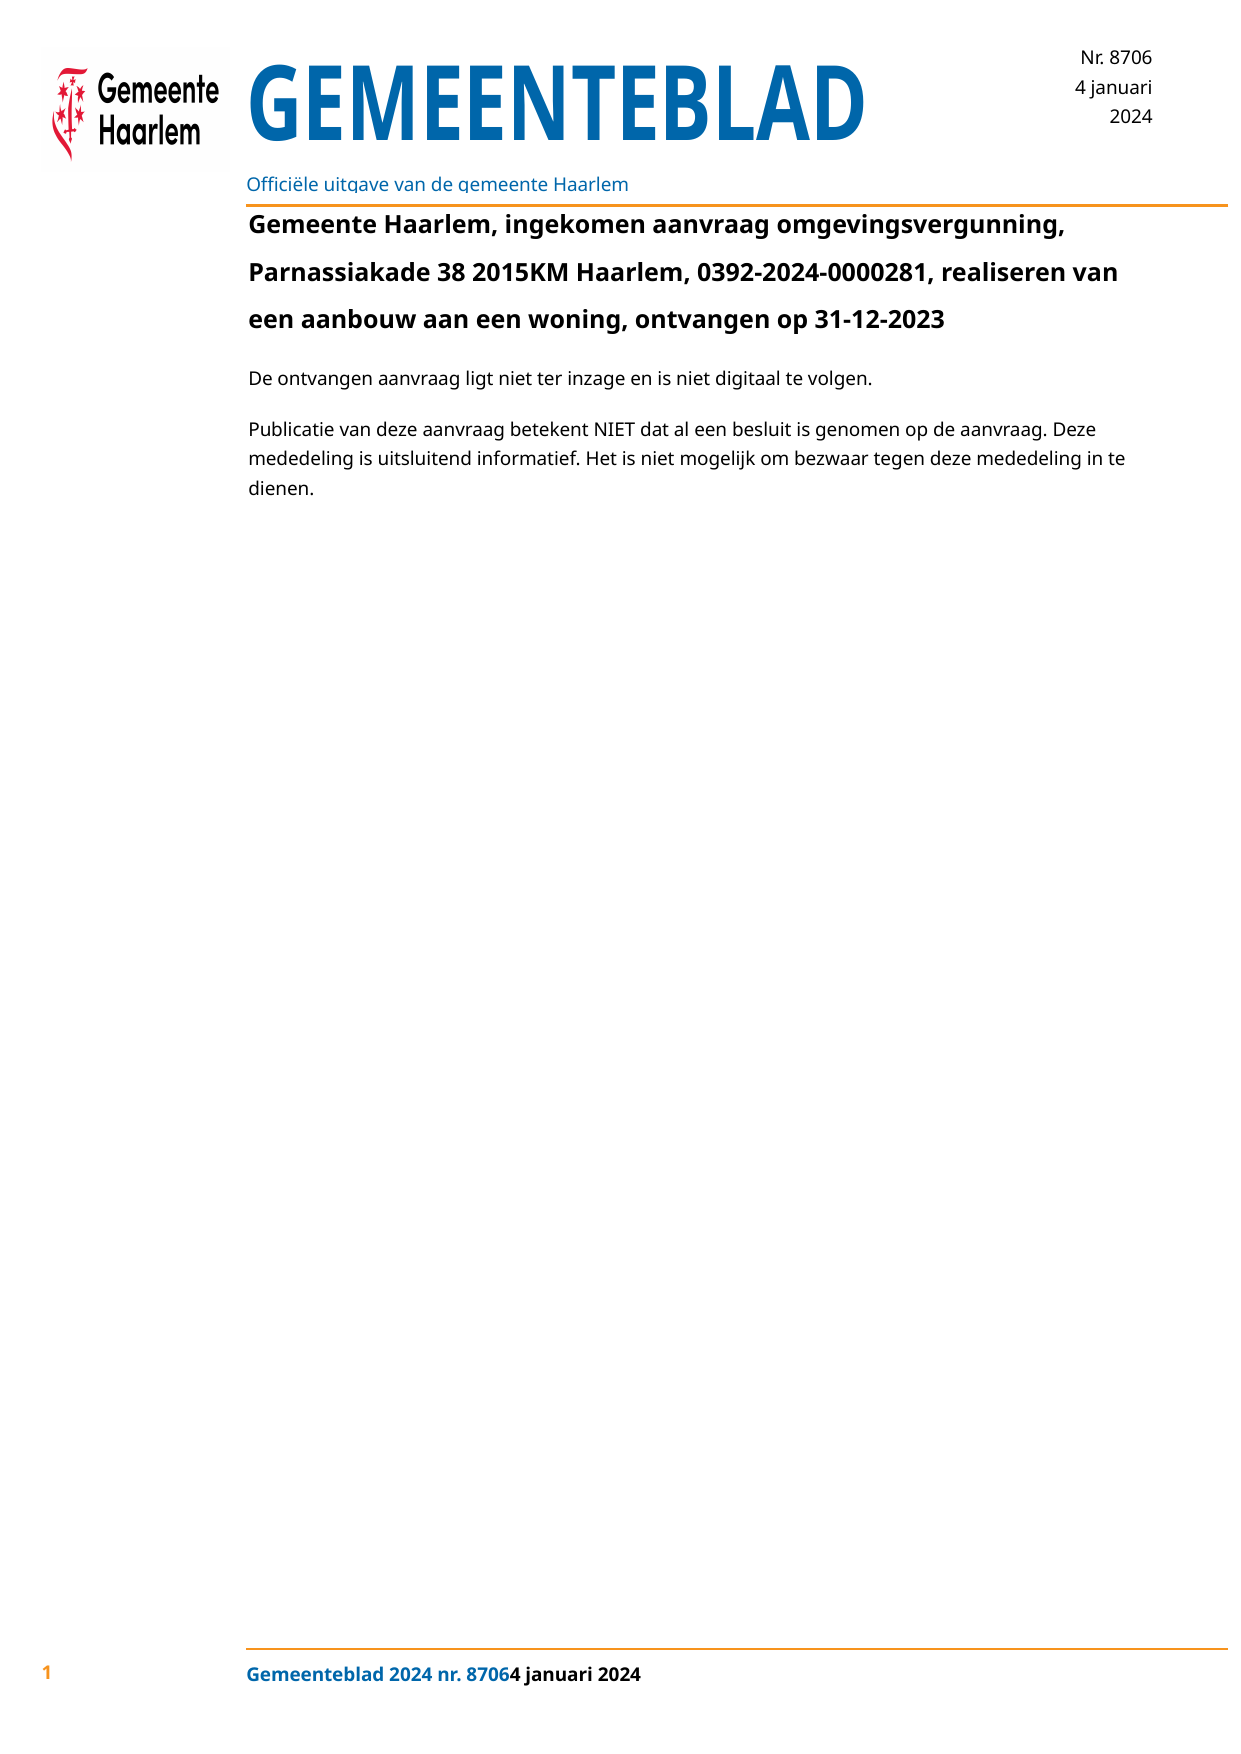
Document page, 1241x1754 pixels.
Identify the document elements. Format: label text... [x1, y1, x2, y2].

picture [41, 47, 231, 172]
text Gemeente Haarlem, ingekomen aanvraag omgevingsvergunning, Parnassiakade 38 2015KM Haarlem, 0392-2024-0000281, realiseren van een aanbouw aan een woning, ontvangen op 31-12-2023 [248, 207, 1152, 336]
text De ontvangen aanvraag ligt niet ter inzage en is niet digitaal te volgen. [248, 366, 1152, 391]
text Publicatie van deze aanvraag betekent NIET dat al een besluit is genomen op de aanvraag. Deze mededeling is uitsluitend informatief. Het is niet mogelijk om bezwaar tegen deze mededeling in te dienen. [248, 416, 1152, 501]
